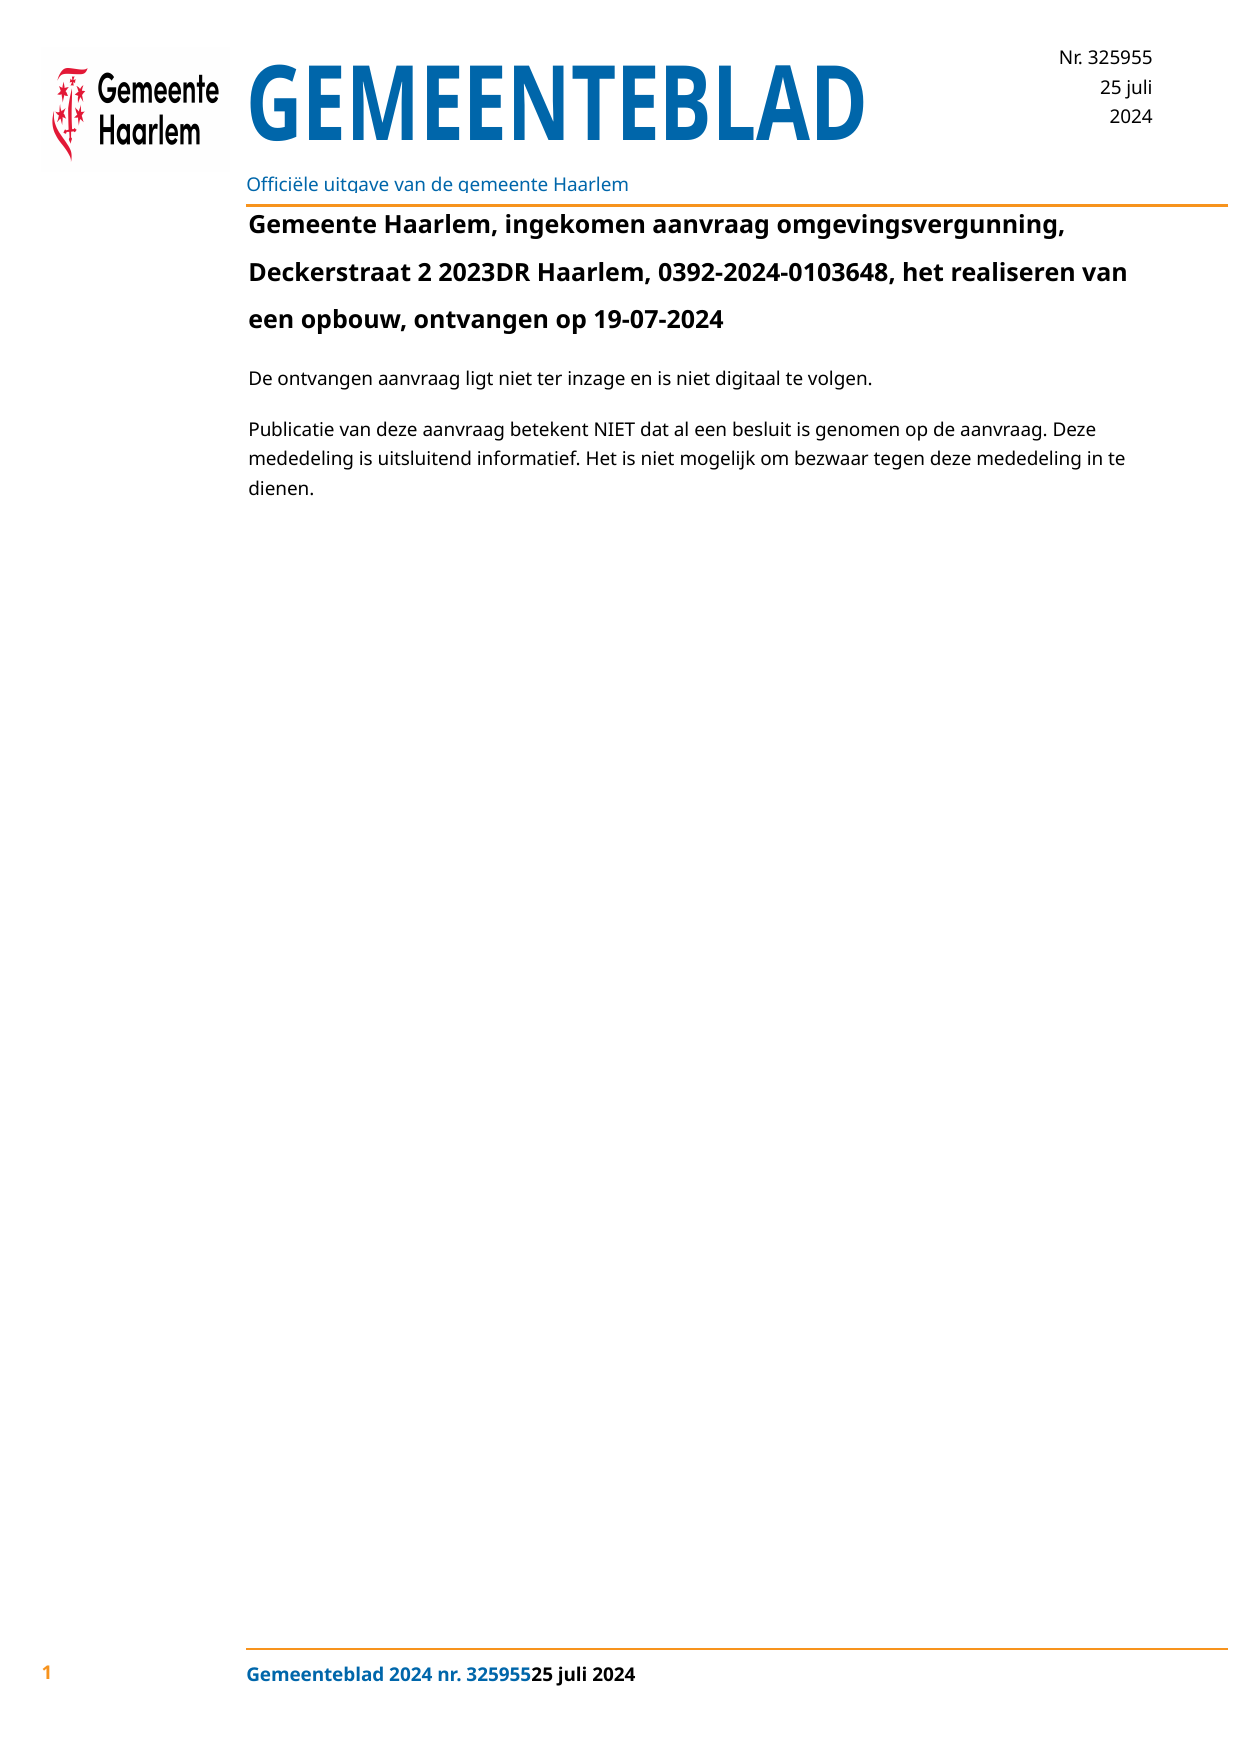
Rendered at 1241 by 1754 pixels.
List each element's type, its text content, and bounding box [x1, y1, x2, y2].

text Gemeente Haarlem, ingekomen aanvraag omgevingsvergunning, Deckerstraat 2 2023DR Haarlem, 0392-2024-0103648, het realiseren van een opbouw, ontvangen op 19-07-2024 [248, 207, 1152, 336]
text De ontvangen aanvraag ligt niet ter inzage en is niet digitaal te volgen. [248, 366, 1152, 391]
text Publicatie van deze aanvraag betekent NIET dat al een besluit is genomen op de aanvraag. Deze mededeling is uitsluitend informatief. Het is niet mogelijk om bezwaar tegen deze mededeling in te dienen. [248, 416, 1152, 501]
picture [41, 47, 231, 172]
